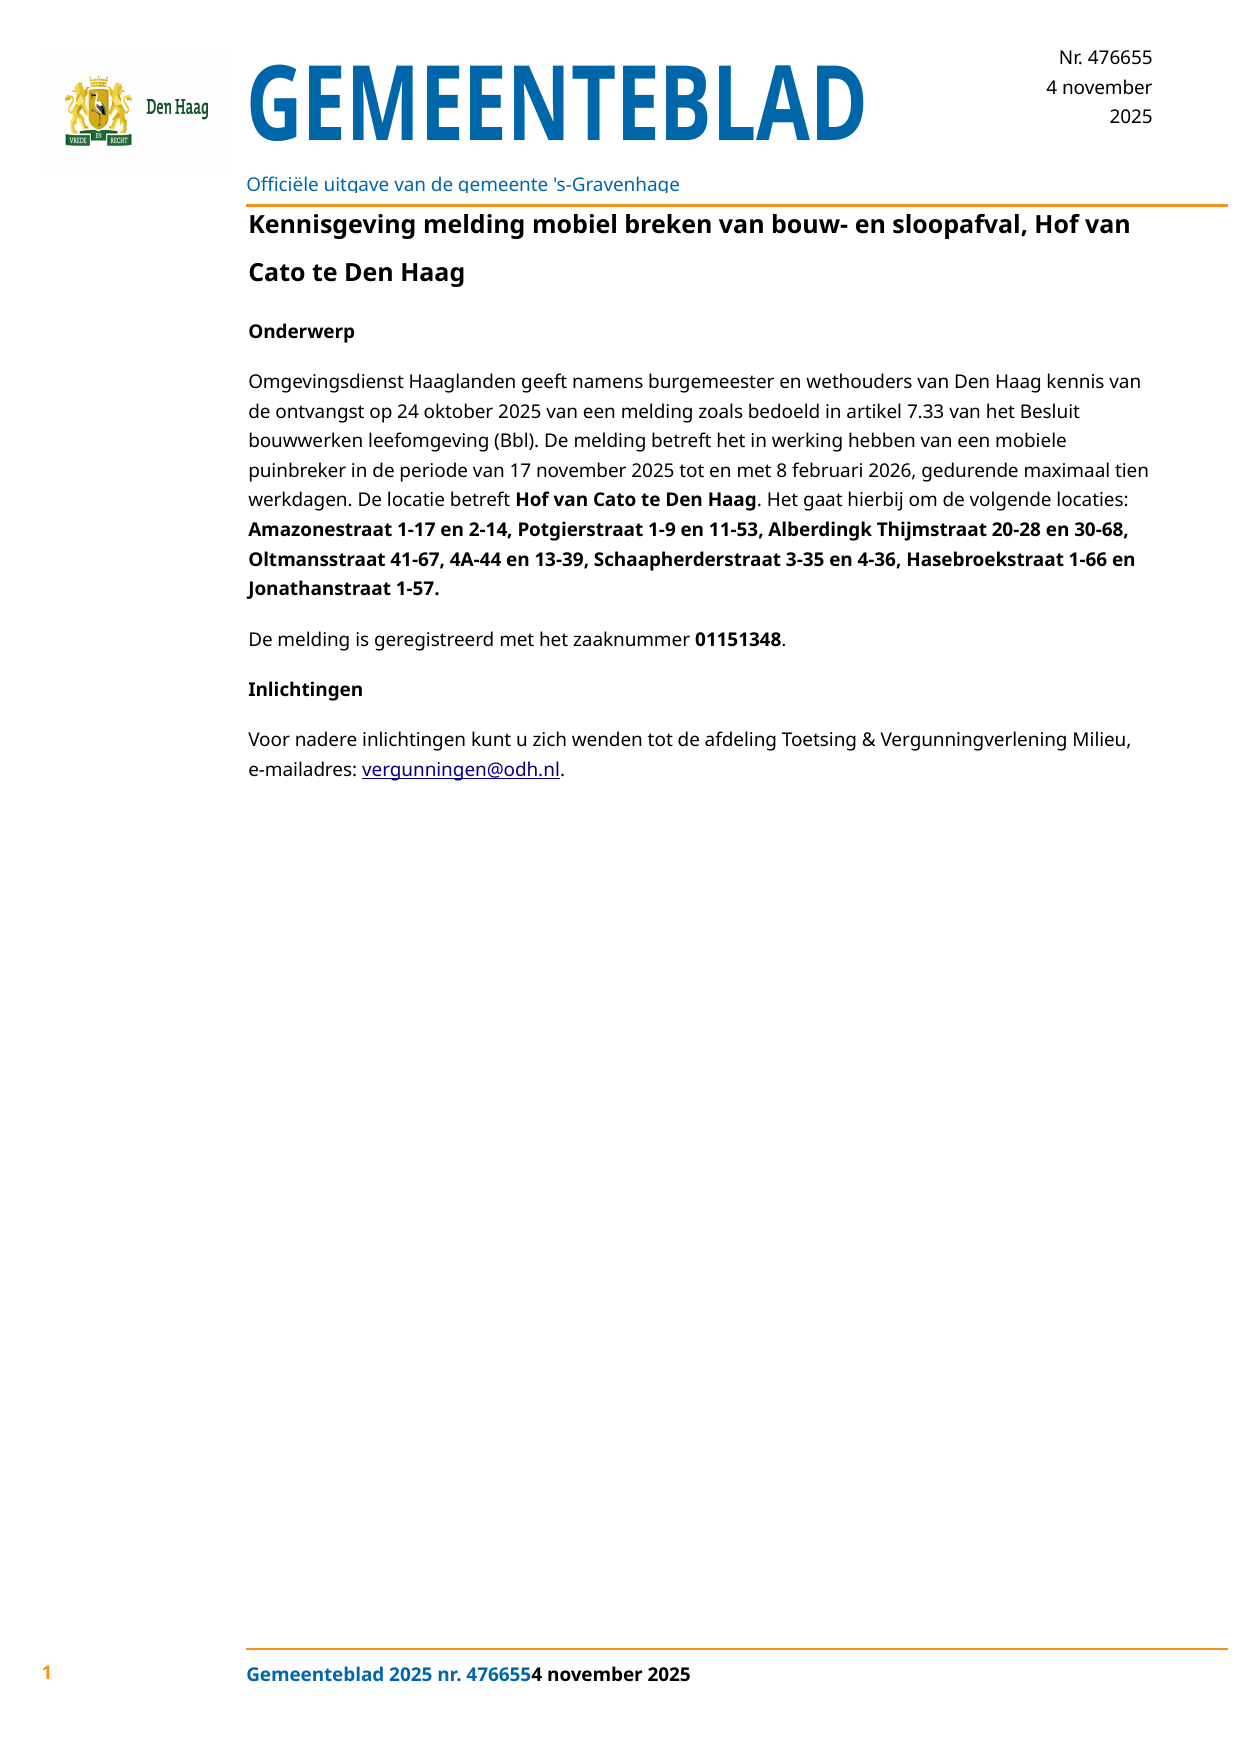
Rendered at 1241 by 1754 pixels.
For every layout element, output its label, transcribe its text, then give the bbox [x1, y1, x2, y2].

picture [41, 47, 231, 172]
text Voor nadere inlichtingen kunt u zich wenden tot de afdeling Toetsing & Vergunningverlening Milieu, e-mailadres: vergunningen@odh.nl. [248, 727, 1152, 782]
text Onderwerp [248, 318, 1152, 344]
text De melding is geregistreerd met het zaaknummer 01151348. [248, 626, 1152, 652]
text Kennisgeving melding mobiel breken van bouw- en sloopafval, Hof van Cato te Den Haag [248, 207, 1152, 288]
text Inlichtingen [248, 676, 1152, 702]
text Omgevingsdienst Haaglanden geeft namens burgemeester en wethouders van Den Haag kennis van de ontvangst op 24 oktober 2025 van een melding zoals bedoeld in artikel 7.33 van het Besluit bouwwerken leefomgeving (Bbl). De melding betreft het in werking hebben van een mobiele puinbreker in de periode van 17 november 2025 tot en met 8 februari 2026, gedurende maximaal tien werkdagen. De locatie betreft Hof van Cato te Den Haag. Het gaat hierbij om de volgende locaties: Amazonestraat 1-17 en 2-14, Potgierstraat 1-9 en 11-53, Alberdingk Thijmstraat 20-28 en 30-68, Oltmansstraat 41-67, 4A-44 en 13-39, Schaapherderstraat 3-35 en 4-36, Hasebroekstraat 1-66 en Jonathanstraat 1-57. [248, 368, 1152, 601]
